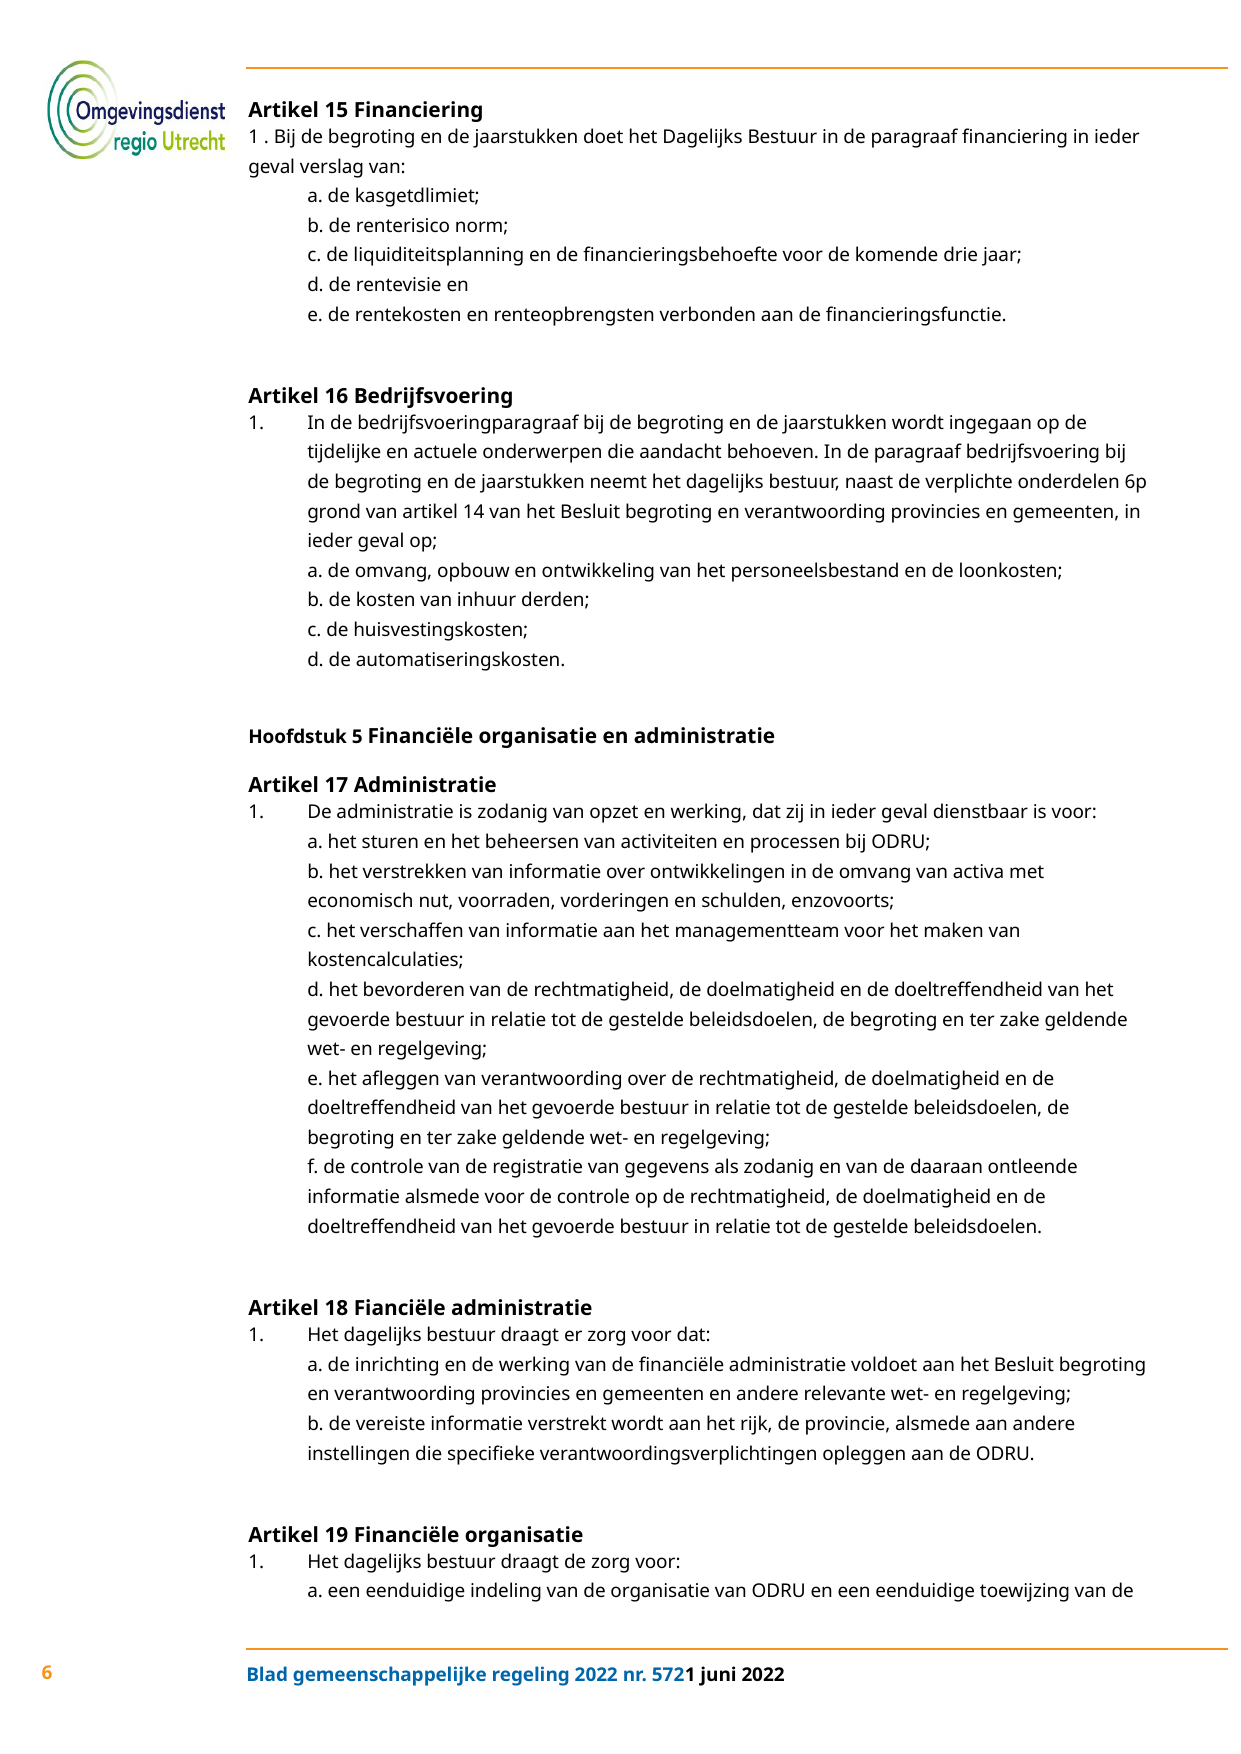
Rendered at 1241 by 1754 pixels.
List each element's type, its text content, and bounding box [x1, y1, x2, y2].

list Het dagelijks bestuur draagt de zorg voor: [248, 1548, 1152, 1574]
list e. de rentekosten en renteopbrengsten verbonden aan de financieringsfunctie. [248, 301, 1152, 326]
list b. het verstrekken van informatie over ontwikkelingen in de omvang van activa met economisch nut, voorraden, vorderingen en schulden, enzovoorts; [248, 858, 1152, 913]
list a. de kasgetdlimiet; [248, 182, 1152, 208]
list b. de renterisico norm; [248, 212, 1152, 238]
list c. het verschaffen van informatie aan het managementteam voor het maken van kostencalculaties; [248, 917, 1152, 972]
text Artikel 18 Fianciële administratie [248, 1293, 1152, 1321]
text Artikel 15 Financiering [248, 95, 1152, 123]
text Artikel 17 Administratie [248, 770, 1152, 799]
list b. de vereiste informatie verstrekt wordt aan het rijk, de provincie, alsmede aan andere instellingen die specifieke verantwoordingsverplichtingen opleggen aan de ODRU. [248, 1410, 1152, 1465]
list d. het bevorderen van de rechtmatigheid, de doelmatigheid en de doeltreffendheid van het gevoerde bestuur in relatie tot de gestelde beleidsdoelen, de begroting en ter zake geldende wet- en regelgeving; [248, 976, 1152, 1061]
list a. de omvang, opbouw en ontwikkeling van het personeelsbestand en de loonkosten; [248, 557, 1152, 583]
text 1 . Bij de begroting en de jaarstukken doet het Dagelijks Bestuur in de paragraaf financiering in ieder geval verslag van: [248, 123, 1152, 178]
list a. het sturen en het beheersen van activiteiten en processen bij ODRU; [248, 828, 1152, 854]
picture [41, 47, 231, 172]
text Artikel 16 Bedrijfsvoering [248, 381, 1152, 409]
list a. een eenduidige indeling van de organisatie van ODRU en een eenduidige toewijzing van de [248, 1578, 1152, 1603]
list b. de kosten van inhuur derden; [248, 587, 1152, 612]
list c. de liquiditeitsplanning en de financieringsbehoefte voor de komende drie jaar; [248, 242, 1152, 267]
list f. de controle van de registratie van gegevens als zodanig en van de daaraan ontleende informatie alsmede voor de controle op de rechtmatigheid, de doelmatigheid en de doeltreffendheid van het gevoerde bestuur in relatie tot de gestelde beleidsdoelen. [248, 1154, 1152, 1239]
list e. het afleggen van verantwoording over de rechtmatigheid, de doelmatigheid en de doeltreffendheid van het gevoerde bestuur in relatie tot de gestelde beleidsdoelen, de begroting en ter zake geldende wet- en regelgeving; [248, 1065, 1152, 1150]
list De administratie is zodanig van opzet en werking, dat zij in ieder geval dienstbaar is voor: [248, 799, 1152, 824]
list Het dagelijks bestuur draagt er zorg voor dat: [248, 1321, 1152, 1347]
text Artikel 19 Financiële organisatie [248, 1520, 1152, 1548]
list d. de rentevisie en [248, 271, 1152, 297]
list c. de huisvestingskosten; [248, 616, 1152, 642]
list In de bedrijfsvoeringparagraaf bij de begroting en de jaarstukken wordt ingegaan op de tijdelijke en actuele onderwerpen die aandacht behoeven. In de paragraaf bedrijfsvoering bij de begroting en de jaarstukken neemt het dagelijks bestuur, naast de verplichte onderdelen 6p grond van artikel 14 van het Besluit begroting en verantwoording provincies en gemeenten, in ieder geval op; [248, 409, 1152, 553]
list a. de inrichting en de werking van de financiële administratie voldoet aan het Besluit begroting en verantwoording provincies en gemeenten en andere relevante wet- en regelgeving; [248, 1351, 1152, 1406]
text Hoofdstuk 5 Financiële organisatie en administratie [248, 721, 1152, 749]
list d. de automatiseringskosten. [248, 646, 1152, 672]
